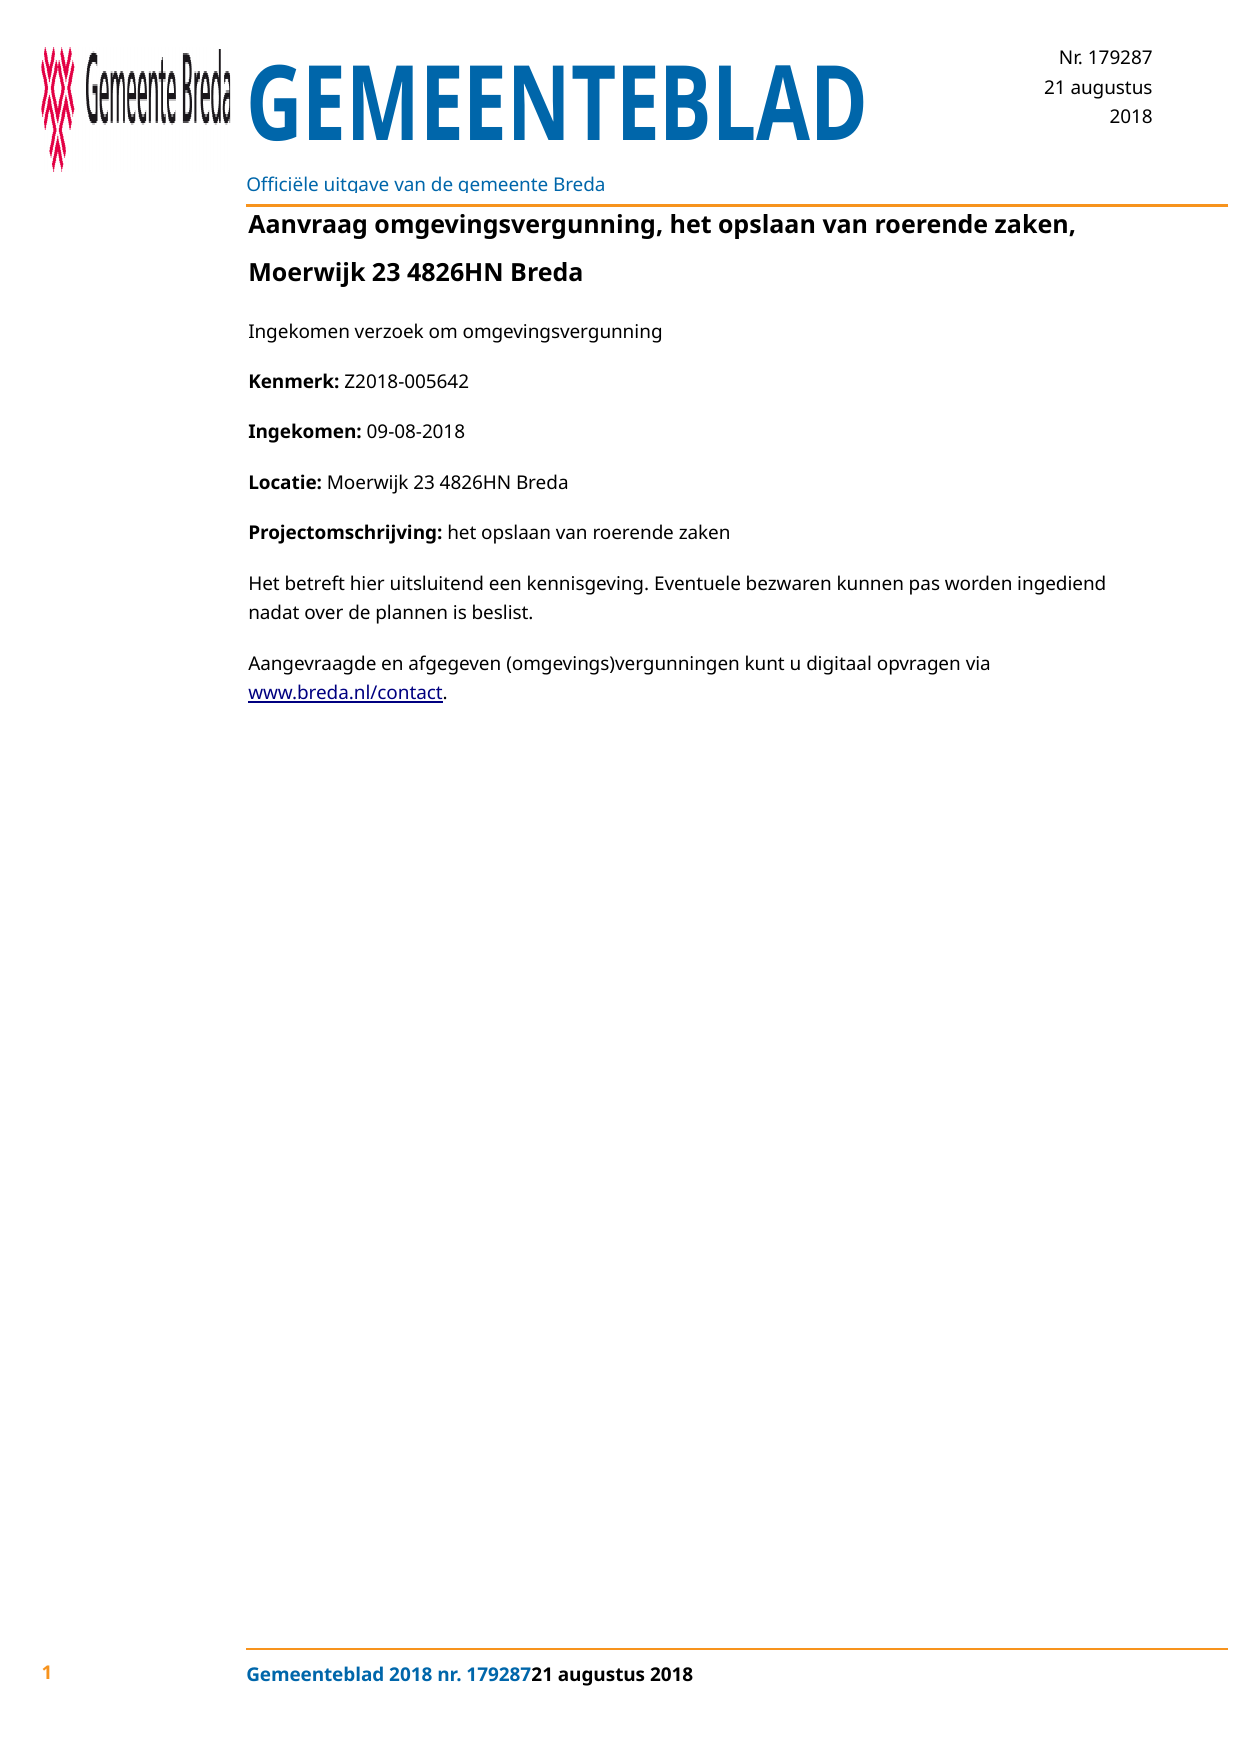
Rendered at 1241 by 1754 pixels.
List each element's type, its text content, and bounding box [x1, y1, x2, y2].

text Aanvraag omgevingsvergunning, het opslaan van roerende zaken, Moerwijk 23 4826HN Breda [248, 207, 1152, 288]
text Aangevraagde en afgegeven (omgevings)vergunningen kunt u digitaal opvragen via www.breda.nl/contact. [248, 650, 1152, 705]
text Ingekomen: 09-08-2018 [248, 419, 1152, 444]
picture [41, 47, 231, 172]
text Kenmerk: Z2018-005642 [248, 368, 1152, 394]
text Het betreft hier uitsluitend een kennisgeving. Eventuele bezwaren kunnen pas worden ingediend nadat over de plannen is beslist. [248, 570, 1152, 625]
text Projectomschrijving: het opslaan van roerende zaken [248, 519, 1152, 545]
text Ingekomen verzoek om omgevingsvergunning [248, 318, 1152, 344]
text Locatie: Moerwijk 23 4826HN Breda [248, 469, 1152, 495]
